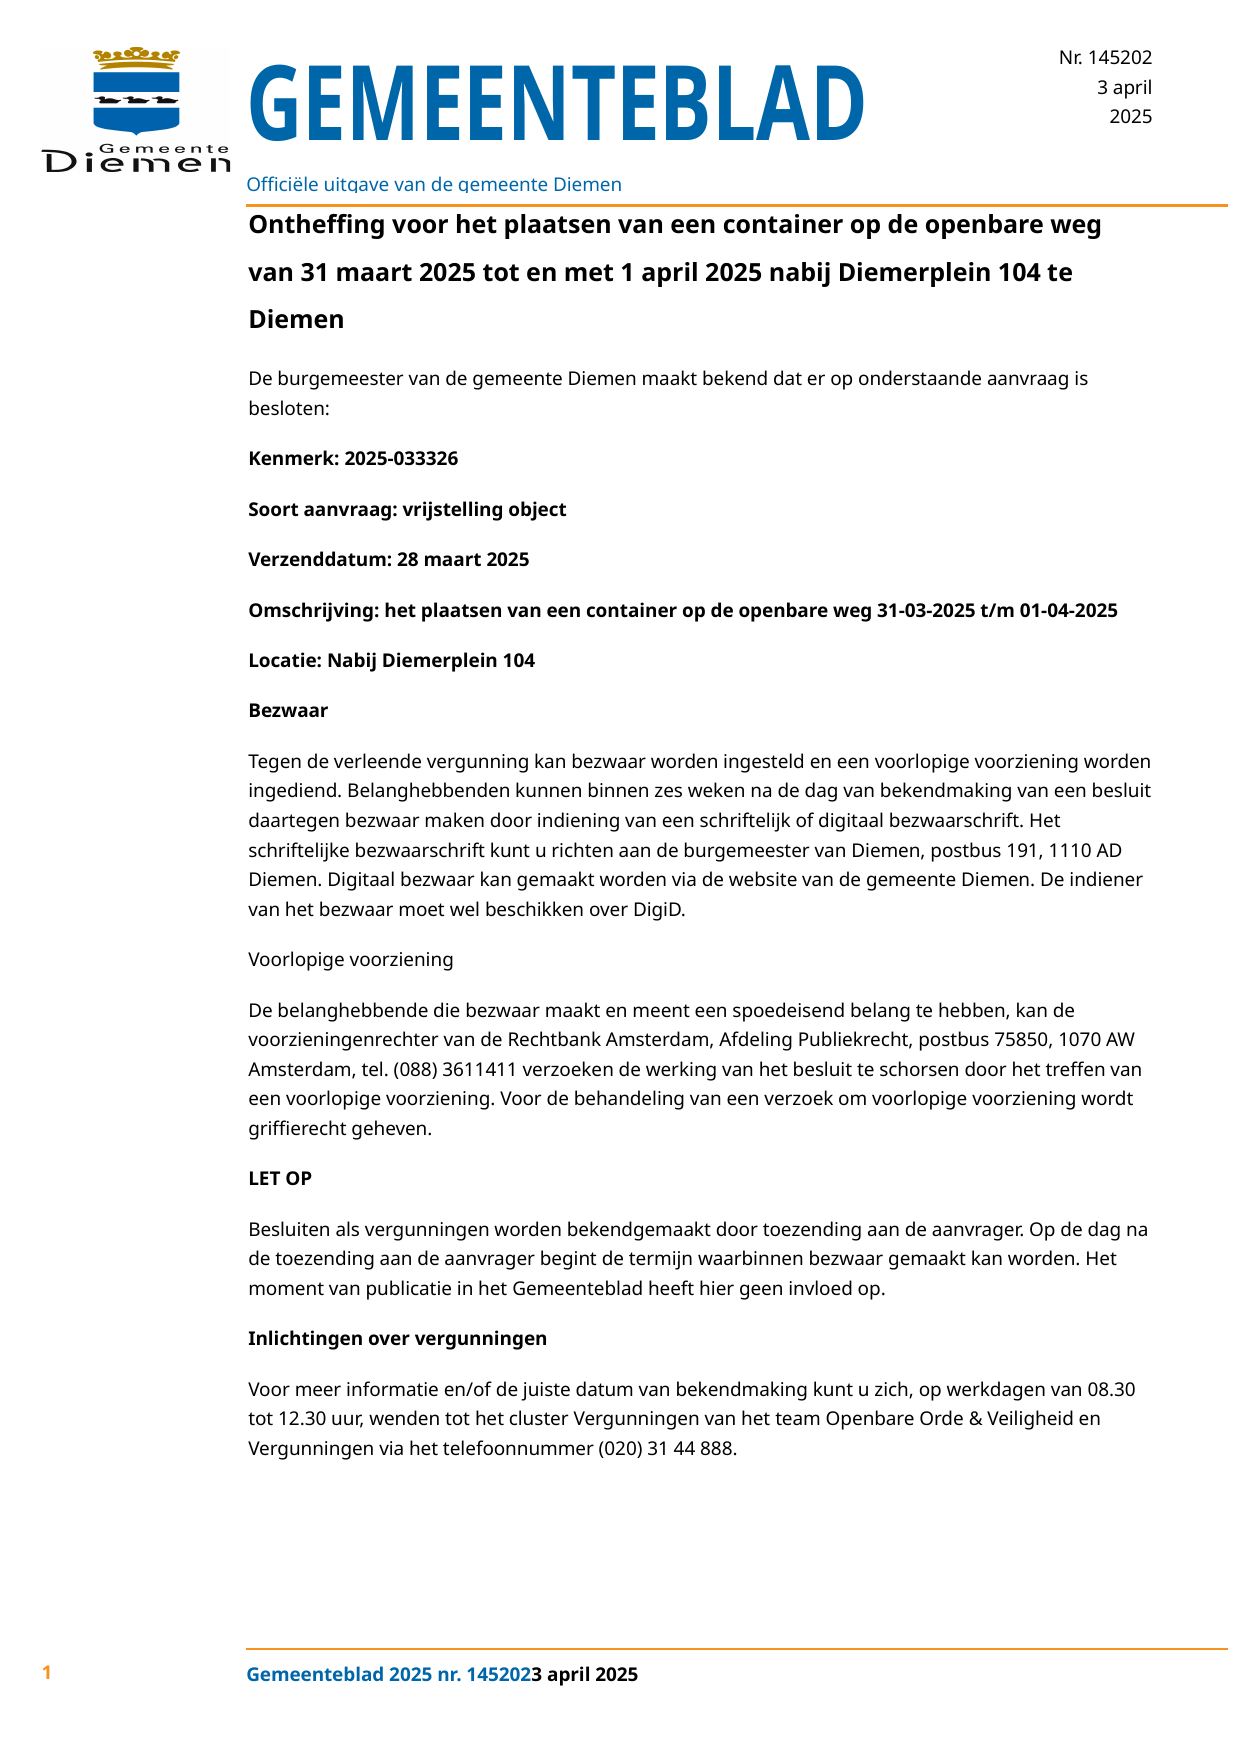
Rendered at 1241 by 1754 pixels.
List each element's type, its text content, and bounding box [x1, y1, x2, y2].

text Besluiten als vergunningen worden bekendgemaakt door toezending aan de aanvrager. Op de dag na de toezending aan de aanvrager begint de termijn waarbinnen bezwaar gemaakt kan worden. Het moment van publicatie in het Gemeenteblad heeft hier geen invloed op. [248, 1216, 1152, 1301]
text Inlichtingen over vergunningen [248, 1326, 1152, 1351]
text Voor meer informatie en/of de juiste datum van bekendmaking kunt u zich, op werkdagen van 08.30 tot 12.30 uur, wenden tot het cluster Vergunningen van het team Openbare Orde & Veiligheid en Vergunningen via het telefoonnummer (020) 31 44 888. [248, 1376, 1152, 1461]
text Ontheffing voor het plaatsen van een container op de openbare weg van 31 maart 2025 tot en met 1 april 2025 nabij Diemerplein 104 te Diemen [248, 207, 1152, 336]
text LET OP [248, 1166, 1152, 1191]
text Soort aanvraag: vrijstelling object [248, 496, 1152, 522]
text Voorlopige voorziening [248, 946, 1152, 972]
text Omschrijving: het plaatsen van een container op de openbare weg 31-03-2025 t/m 01-04-2025 [248, 597, 1152, 622]
text De burgemeester van de gemeente Diemen maakt bekend dat er op onderstaande aanvraag is besloten: [248, 366, 1152, 421]
text De belanghebbende die bezwaar maakt en meent een spoedeisend belang te hebben, kan de voorzieningenrechter van de Rechtbank Amsterdam, Afdeling Publiekrecht, postbus 75850, 1070 AW Amsterdam, tel. (088) 3611411 verzoeken de werking van het besluit te schorsen door het treffen van een voorlopige voorziening. Voor de behandeling van een verzoek om voorlopige voorziening wordt griffierecht geheven. [248, 997, 1152, 1141]
picture [41, 47, 231, 172]
text Tegen de verleende vergunning kan bezwaar worden ingesteld en een voorlopige voorziening worden ingediend. Belanghebbenden kunnen binnen zes weken na de dag van bekendmaking van een besluit daartegen bezwaar maken door indiening van een schriftelijk of digitaal bezwaarschrift. Het schriftelijke bezwaarschrift kunt u richten aan de burgemeester van Diemen, postbus 191, 1110 AD Diemen. Digitaal bezwaar kan gemaakt worden via de website van de gemeente Diemen. De indiener van het bezwaar moet wel beschikken over DigiD. [248, 748, 1152, 922]
text Kenmerk: 2025-033326 [248, 446, 1152, 471]
text Verzenddatum: 28 maart 2025 [248, 546, 1152, 572]
text Bezwaar [248, 698, 1152, 723]
text Locatie: Nabij Diemerplein 104 [248, 647, 1152, 673]
